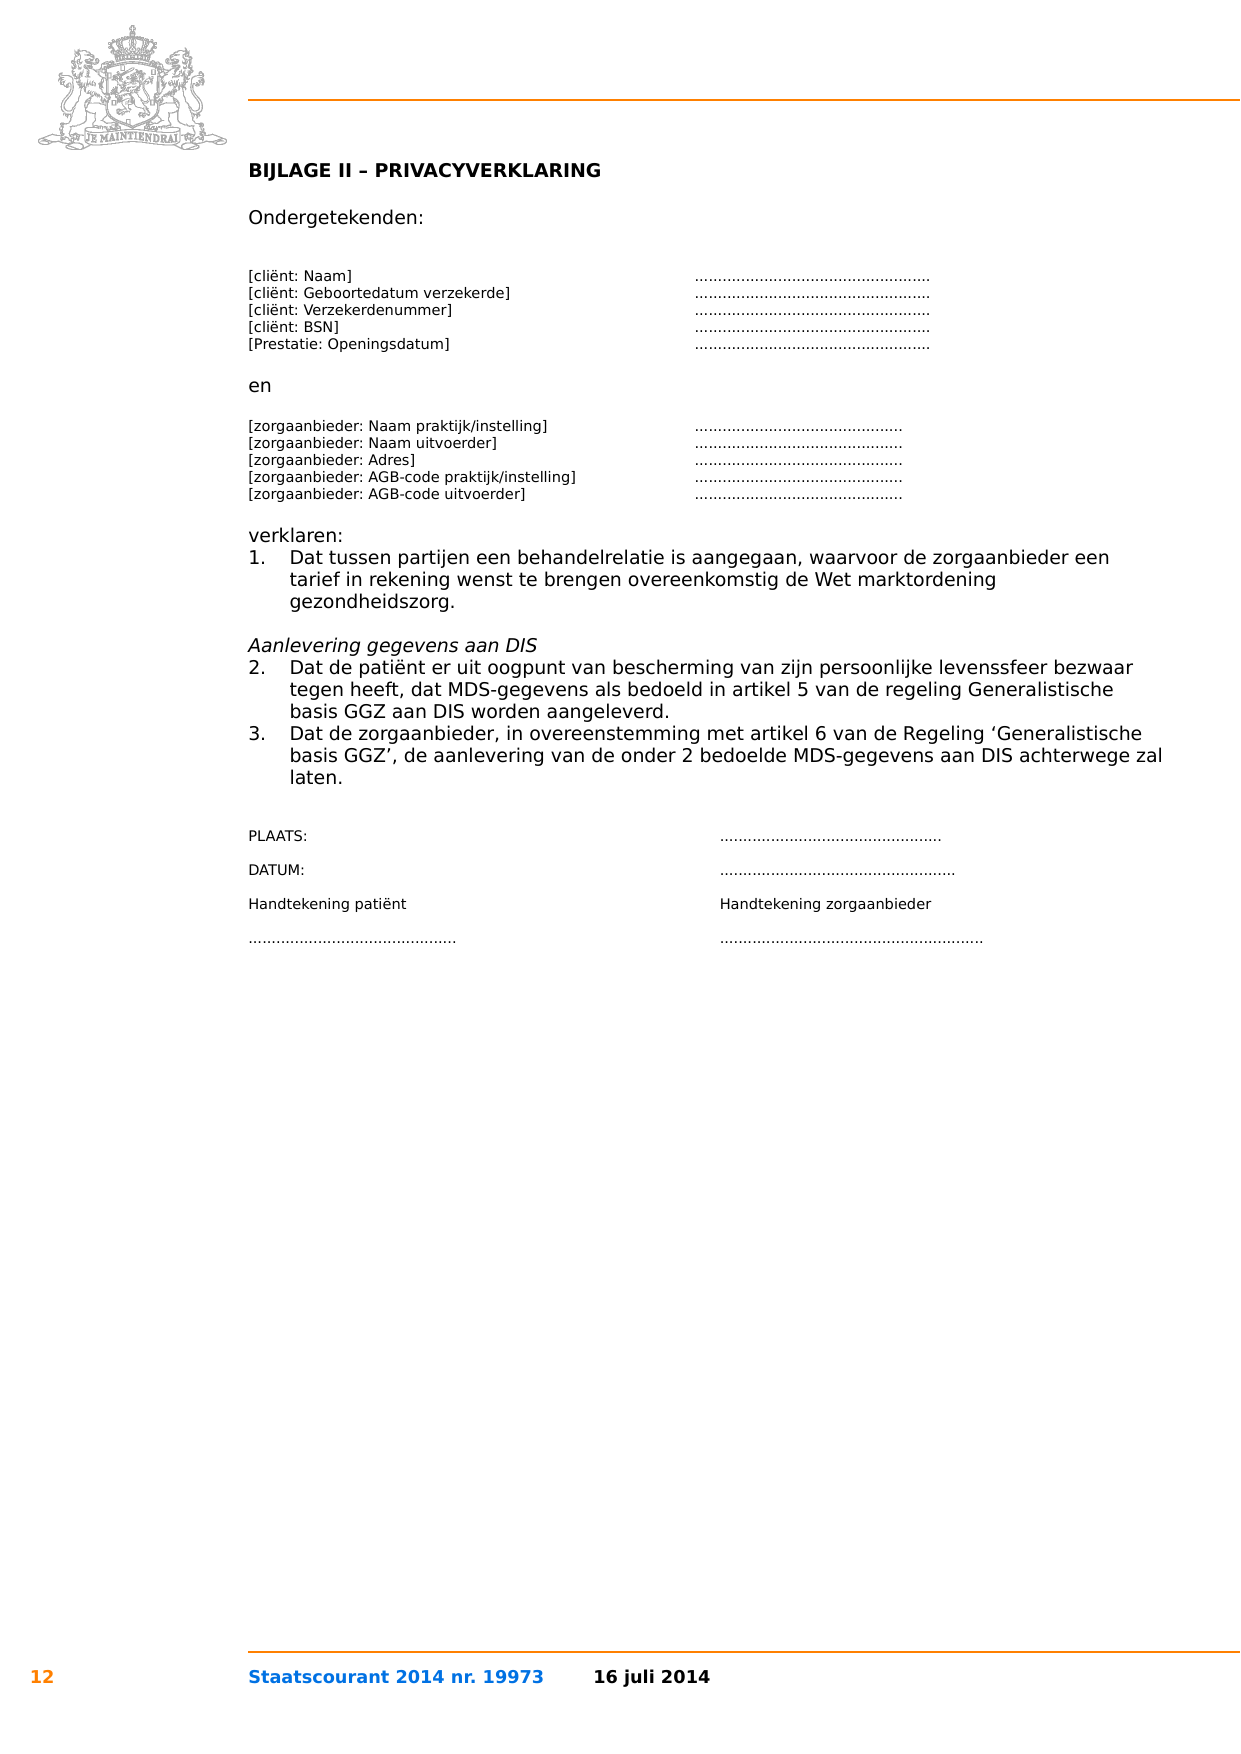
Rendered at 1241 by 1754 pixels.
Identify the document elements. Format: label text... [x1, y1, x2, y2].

table_cell [zorgaanbieder: Adres] [248, 452, 688, 469]
table_cell [248, 845, 714, 862]
table_header [248, 251, 688, 268]
table_cell [Prestatie: Openingsdatum] [248, 336, 688, 353]
subtitle BIJLAGE II – PRIVACYVERKLARING [248, 160, 1163, 182]
table_cell [cliënt: Verzekerdenummer] [248, 302, 688, 319]
text 2. Dat de patiënt er uit oogpunt van bescherming van zijn persoonlijke levenssfeer bezwaar tegen heeft, dat MDS-gegevens als bedoeld in artikel 5 van de regeling Generalistische basis GGZ aan DIS worden aangeleverd. [248, 657, 1163, 723]
table_cell DATUM: [248, 862, 714, 878]
table_cell ................................................... [689, 302, 1163, 319]
table_cell ............................................. [689, 452, 1163, 469]
table_cell ................................................... [714, 862, 1163, 878]
table_cell ............................................. [248, 930, 714, 946]
table_cell [248, 913, 714, 929]
table_cell ............................................. [689, 486, 1163, 503]
table_cell [248, 879, 714, 896]
text 1. Dat tussen partijen een behandelrelatie is aangegaan, waarvoor de zorgaanbieder een tarief in rekening wenst te brengen overeenkomstig de Wet marktordening gezondheidszorg. [248, 547, 1163, 613]
table_cell ................................................... [689, 336, 1163, 353]
table_cell [714, 913, 1163, 929]
table_cell ............................................. [689, 435, 1163, 452]
table_cell [cliënt: BSN] [248, 319, 688, 336]
text en [248, 374, 1163, 396]
table_cell [zorgaanbieder: AGB-code praktijk/instelling] [248, 469, 688, 486]
table_cell [714, 845, 1163, 862]
table_cell [zorgaanbieder: AGB-code uitvoerder] [248, 486, 688, 503]
table_cell ......................................................... [714, 930, 1163, 946]
picture [38, 25, 227, 150]
table_header [714, 811, 1163, 828]
table_cell ................................................... [689, 268, 1163, 285]
subtitle Aanlevering gegevens aan DIS [248, 635, 1163, 657]
table_cell ................................................... [689, 285, 1163, 302]
table_cell [cliënt: Geboortedatum verzekerde] [248, 285, 688, 302]
text verklaren: [248, 525, 1163, 547]
table_cell Handtekening zorgaanbieder [714, 896, 1163, 912]
table_cell [cliënt: Naam] [248, 268, 688, 285]
table_cell ............................................. [689, 469, 1163, 486]
table_header [248, 811, 714, 828]
table_cell PLAATS: [248, 828, 714, 844]
table_cell Handtekening patiënt [248, 896, 714, 912]
table_cell ................................................... [689, 319, 1163, 336]
text 3. Dat de zorgaanbieder, in overeenstemming met artikel 6 van de Regeling ‘Generalistische basis GGZ’, de aanlevering van de onder 2 bedoelde MDS-gegevens aan DIS achterwege zal laten. [248, 723, 1163, 789]
table_cell [zorgaanbieder: Naam uitvoerder] [248, 435, 688, 452]
table_cell ................................................ [714, 828, 1163, 844]
table_header [zorgaanbieder: Naam praktijk/instelling] [248, 418, 688, 435]
table_cell [714, 879, 1163, 896]
text Ondergetekenden: [248, 207, 1163, 229]
table_header ............................................. [689, 418, 1163, 435]
table_header [689, 251, 1163, 268]
